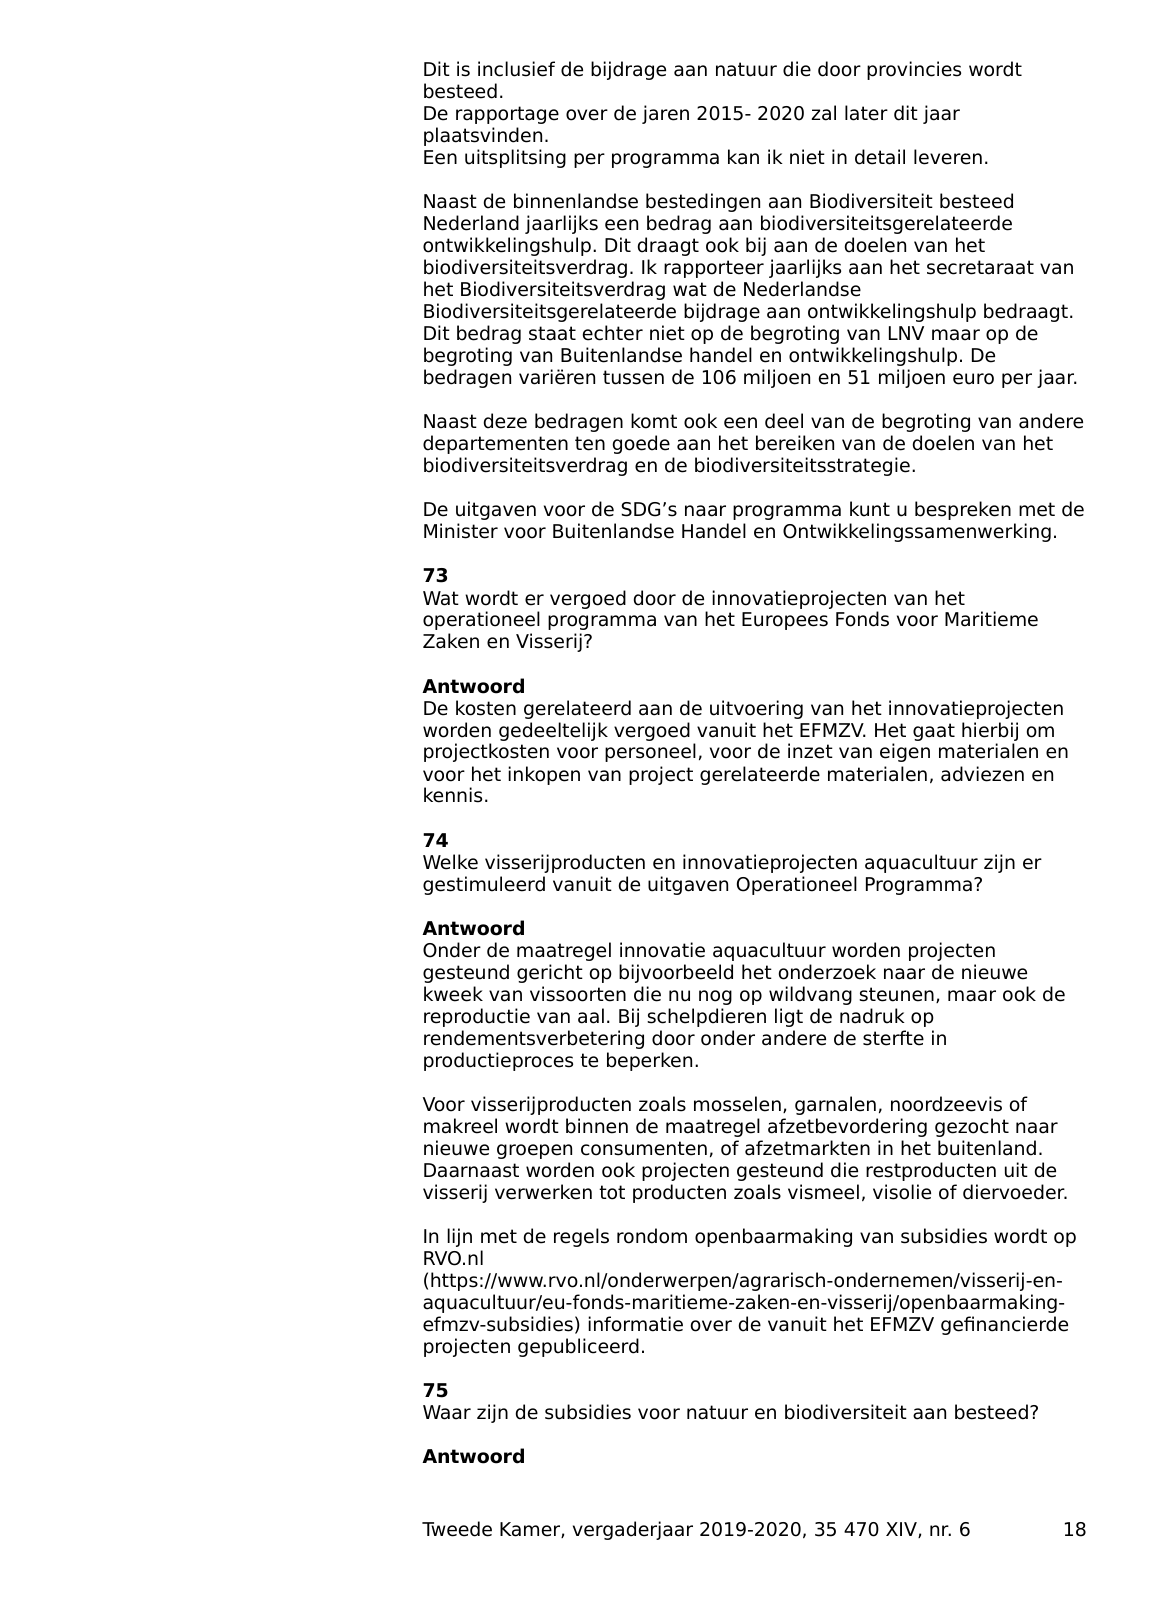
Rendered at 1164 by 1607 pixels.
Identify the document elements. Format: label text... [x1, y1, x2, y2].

text Naast deze bedragen komt ook een deel van de begroting van andere departementen ten goede aan het bereiken van de doelen van het biodiversiteitsverdrag en de biodiversiteitsstrategie. [422, 411, 1087, 477]
text Waar zijn de subsidies voor natuur en biodiversiteit aan besteed? [422, 1402, 1087, 1424]
text Naast de binnenlandse bestedingen aan Biodiversiteit besteed Nederland jaarlijks een bedrag aan biodiversiteitsgerelateerde ontwikkelingshulp. Dit draagt ook bij aan de doelen van het biodiversiteitsverdrag. Ik rapporteer jaarlijks aan het secretaraat van het Biodiversiteitsverdrag wat de Nederlandse Biodiversiteitsgerelateerde bijdrage aan ontwikkelingshulp bedraagt. Dit bedrag staat echter niet op de begroting van LNV maar op de begroting van Buitenlandse handel en ontwikkelingshulp. De bedragen variëren tussen de 106 miljoen en 51 miljoen euro per jaar. [422, 191, 1087, 389]
text 74 [422, 829, 1087, 852]
text 73 [422, 565, 1087, 587]
text Antwoord [422, 918, 1087, 940]
text Welke visserijproducten en innovatieprojecten aquacultuur zijn er gestimuleerd vanuit de uitgaven Operationeel Programma? [422, 852, 1087, 896]
text Antwoord [422, 1446, 1087, 1468]
text Wat wordt er vergoed door de innovatieprojecten van het operationeel programma van het Europees Fonds voor Maritieme Zaken en Visserij? [422, 587, 1087, 653]
text Voor visserijproducten zoals mosselen, garnalen, noordzeevis of makreel wordt binnen de maatregel afzetbevordering gezocht naar nieuwe groepen consumenten, of afzetmarkten in het buitenland. Daarnaast worden ook projecten gesteund die restproducten uit de visserij verwerken tot producten zoals vismeel, visolie of diervoeder. [422, 1094, 1087, 1204]
text In lijn met de regels rondom openbaarmaking van subsidies wordt op RVO.nl (https://www.rvo.nl/onderwerpen/agrarisch-ondernemen/visserij-en-aquacultuur/eu-fonds-maritieme-zaken-en-visserij/openbaarmaking-efmzv-subsidies) informatie over de vanuit het EFMZV gefinancierde projecten gepubliceerd. [422, 1226, 1087, 1358]
text Antwoord [422, 676, 1087, 697]
text Onder de maatregel innovatie aquacultuur worden projecten gesteund gericht op bijvoorbeeld het onderzoek naar de nieuwe kweek van vissoorten die nu nog op wildvang steunen, maar ook de reproductie van aal. Bij schelpdieren ligt de nadruk op rendementsverbetering door onder andere de sterfte in productieproces te beperken. [422, 940, 1087, 1072]
text 75 [422, 1380, 1087, 1402]
text De kosten gerelateerd aan de uitvoering van het innovatieprojecten worden gedeeltelijk vergoed vanuit het EFMZV. Het gaat hierbij om projectkosten voor personeel, voor de inzet van eigen materialen en voor het inkopen van project gerelateerde materialen, adviezen en kennis. [422, 697, 1087, 807]
text Een uitsplitsing per programma kan ik niet in detail leveren. [422, 147, 1087, 169]
text De uitgaven voor de SDG’s naar programma kunt u bespreken met de Minister voor Buitenlandse Handel en Ontwikkelingssamenwerking. [422, 499, 1087, 543]
text Dit is inclusief de bijdrage aan natuur die door provincies wordt besteed. [422, 59, 1087, 103]
text De rapportage over de jaren 2015- 2020 zal later dit jaar plaatsvinden. [422, 103, 1087, 147]
